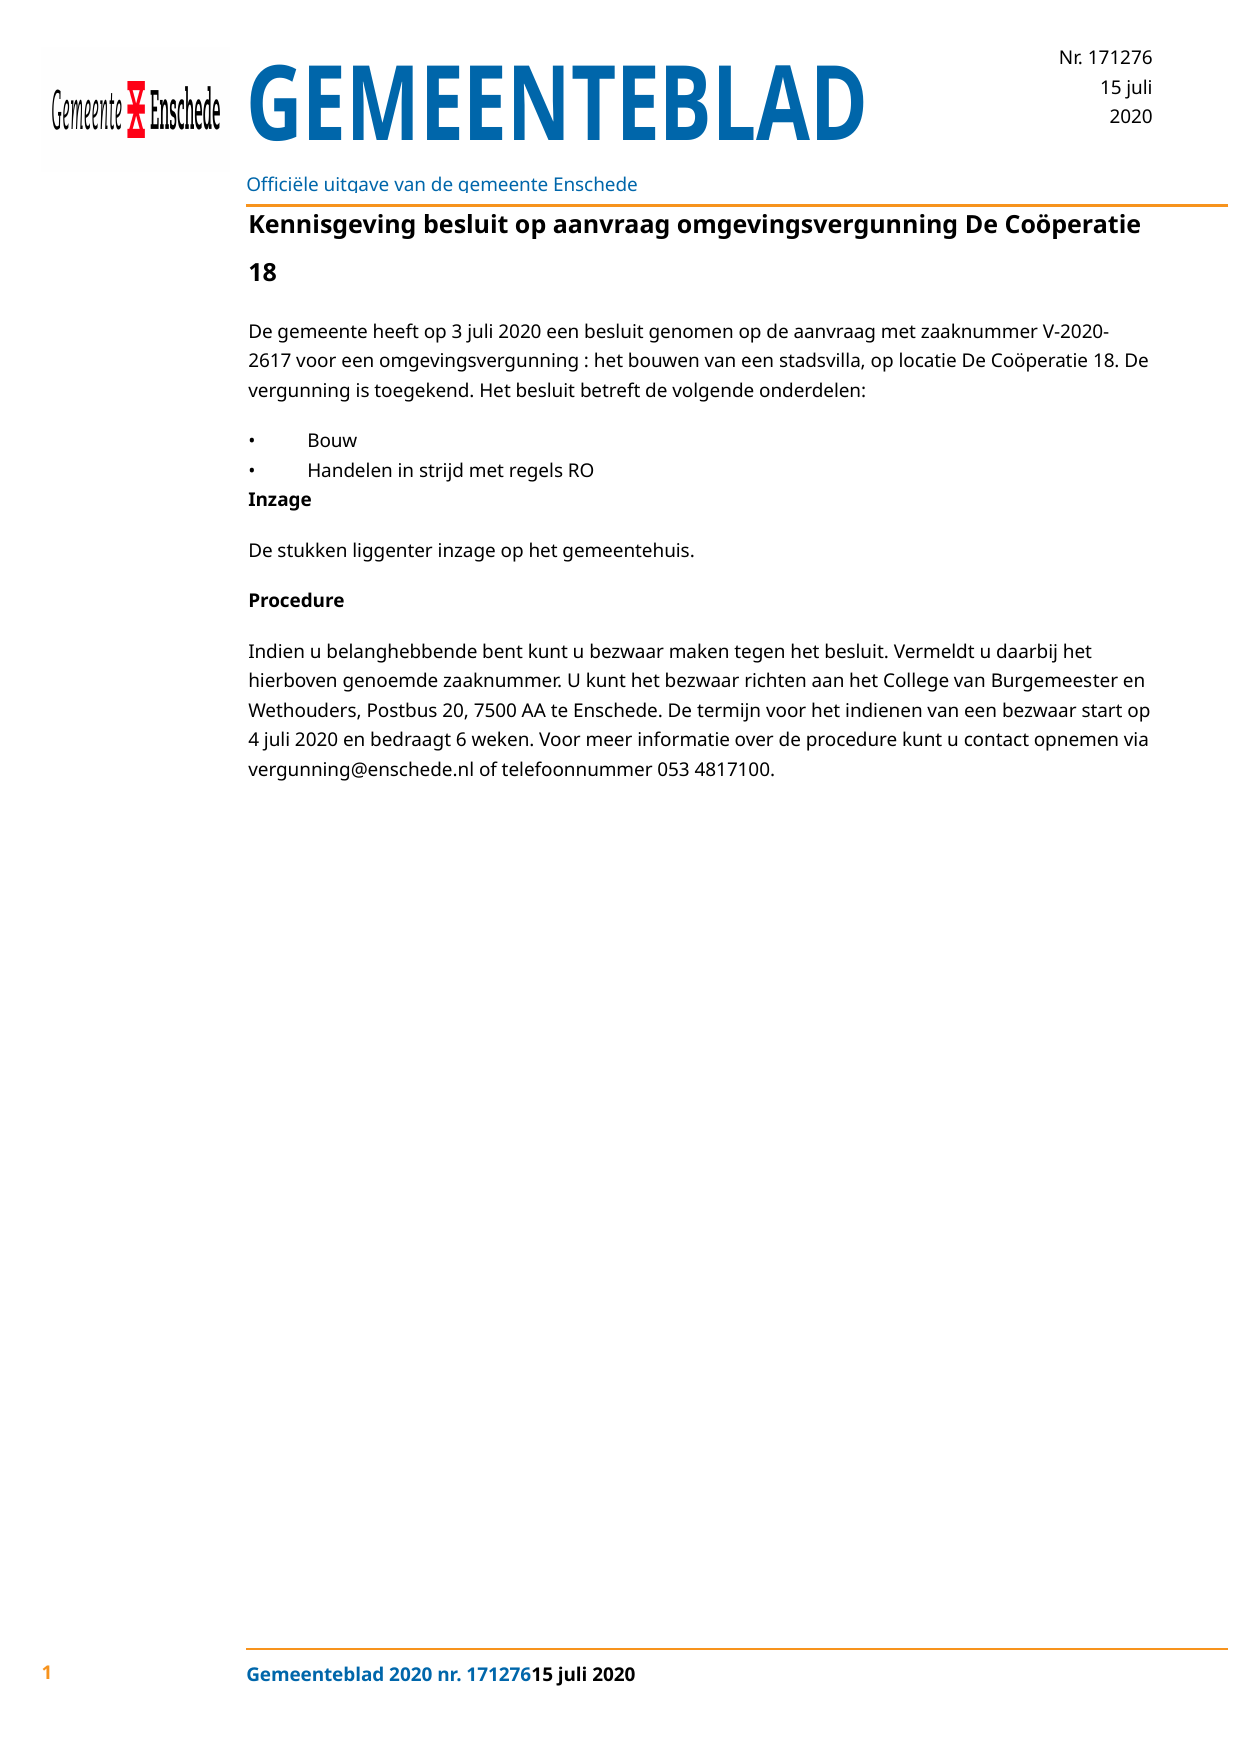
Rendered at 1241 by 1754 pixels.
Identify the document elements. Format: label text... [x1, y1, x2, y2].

text Indien u belanghebbende bent kunt u bezwaar maken tegen het besluit. Vermeldt u daarbij het hierboven genoemde zaaknummer. U kunt het bezwaar richten aan het College van Burgemees­ter en Wethouders, Postbus 20, 7500 AA te Enschede. De termijn voor het indienen van een bezwaar start op 4 juli 2020 en bedraagt 6 weken. Voor meer informatie over de procedure kunt u contact opnemen via vergunning@enschede.nl of telefoonnummer 053 4817100. [248, 638, 1152, 782]
list Bouw [248, 427, 1152, 453]
text De gemeente heeft op 3 juli 2020 een besluit genomen op de aanvraag met zaaknummer V-2020-2617 voor een omgevingsvergunning : het bouwen van een stadsvilla, op locatie De Coöperatie 18. De vergunning is toegekend. Het besluit betreft de volgende onderdelen: [248, 318, 1152, 403]
text De stukken liggenter inzage op het gemeentehuis. [248, 537, 1152, 563]
list Handelen in strijd met regels RO [248, 457, 1152, 483]
text Kennisgeving besluit op aanvraag omgevingsvergunning De Coöperatie 18 [248, 207, 1152, 288]
text Inzage [248, 487, 1152, 512]
picture [41, 47, 231, 172]
text Procedure [248, 587, 1152, 613]
